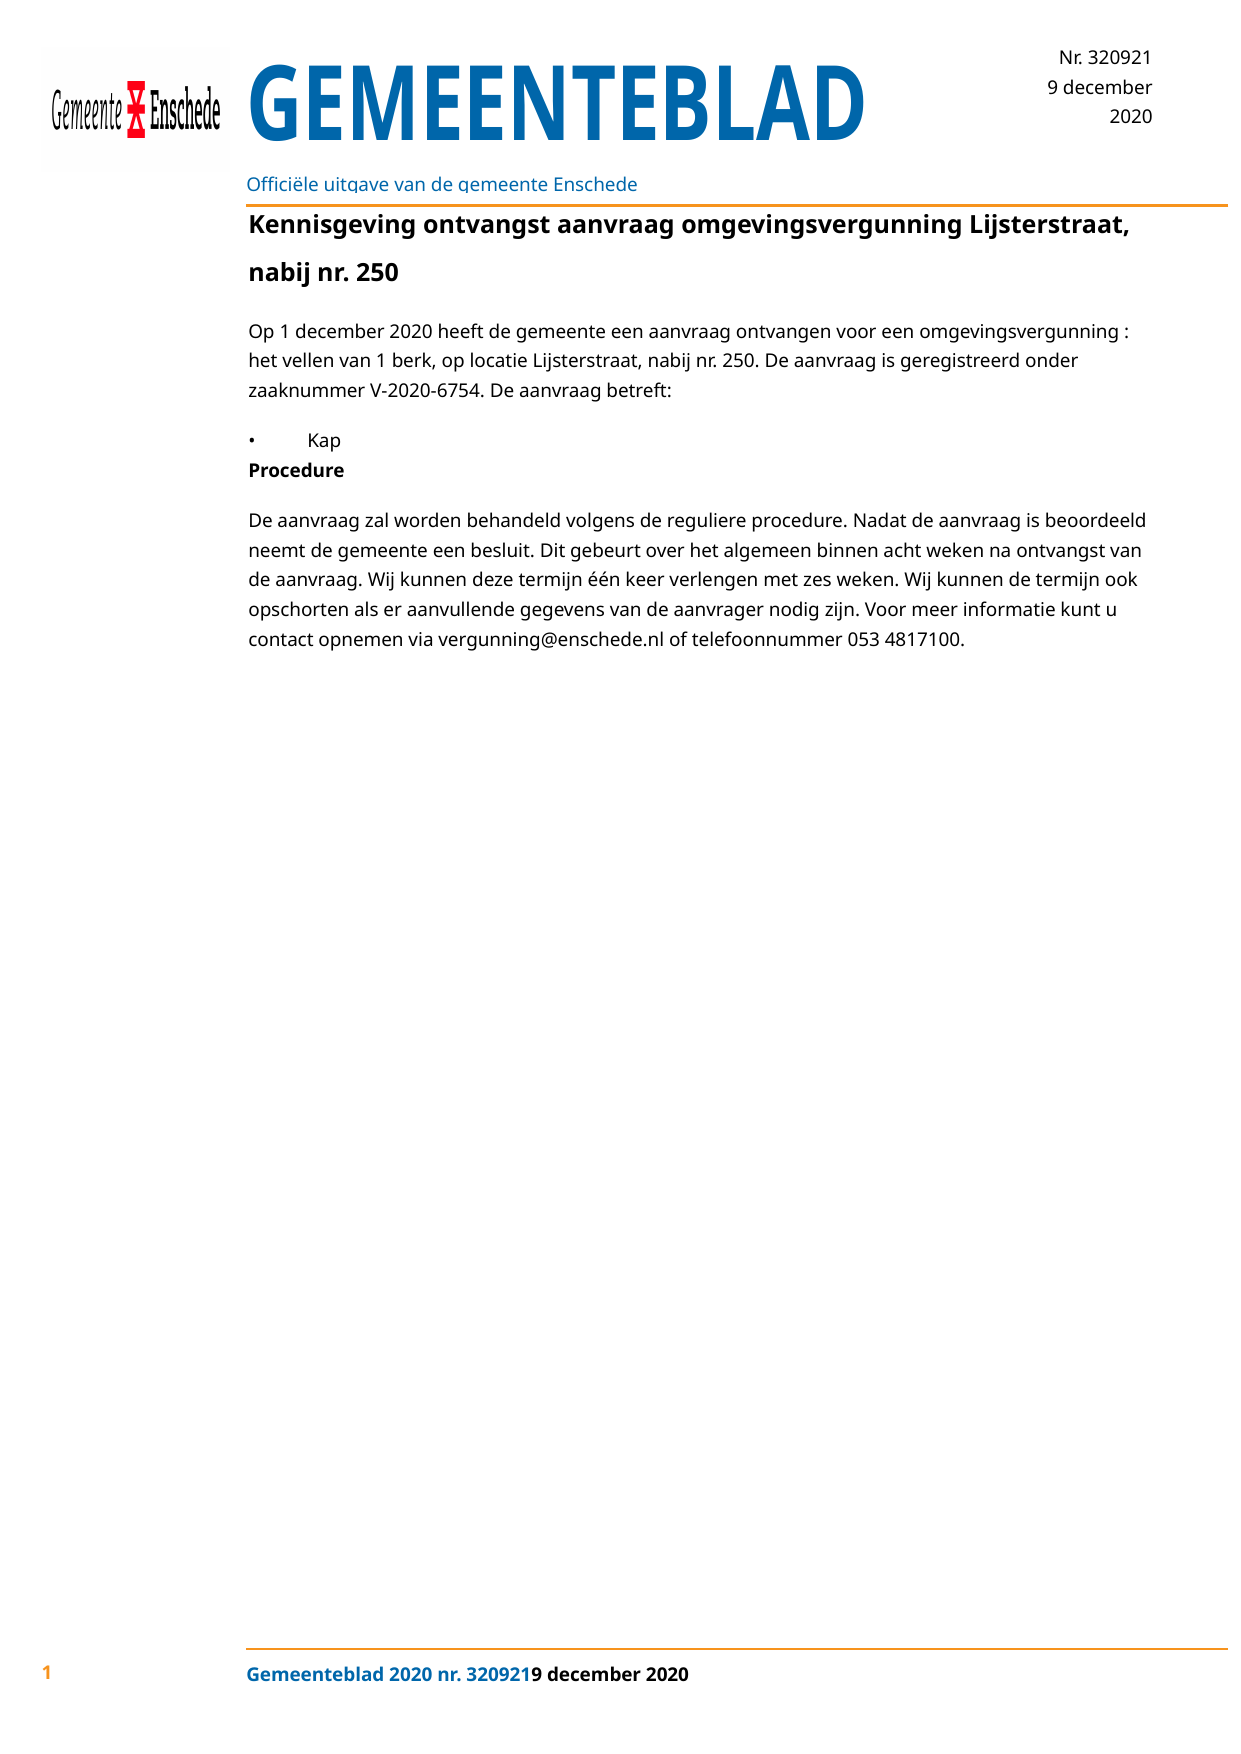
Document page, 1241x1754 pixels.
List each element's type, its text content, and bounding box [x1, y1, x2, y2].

text Op 1 december 2020 heeft de gemeente een aanvraag ontvangen voor een omgevingsvergunning : het vellen van 1 berk, op locatie Lijsterstraat, nabij nr. 250. De aanvraag is geregistreerd onder zaaknummer V-2020-6754. De aanvraag betreft: [248, 318, 1152, 403]
text Kennisgeving ontvangst aanvraag omgevingsvergunning Lijsterstraat, nabij nr. 250 [248, 207, 1152, 288]
text Procedure [248, 457, 1152, 483]
text De aanvraag zal worden behandeld volgens de reguliere procedure. Nadat de aanvraag is beoordeeld neemt de gemeente een besluit. Dit gebeurt over het algemeen binnen acht weken na ontvangst van de aanvraag. Wij kunnen deze termijn één keer verlengen met zes weken. Wij kunnen de termijn ook opschorten als er aanvullende gegevens van de aanvrager nodig zijn. Voor meer informatie kunt u contact opnemen via vergunning@enschede.nl of telefoonnummer 053 4817100. [248, 507, 1152, 652]
list Kap [248, 427, 1152, 453]
picture [41, 47, 231, 172]
